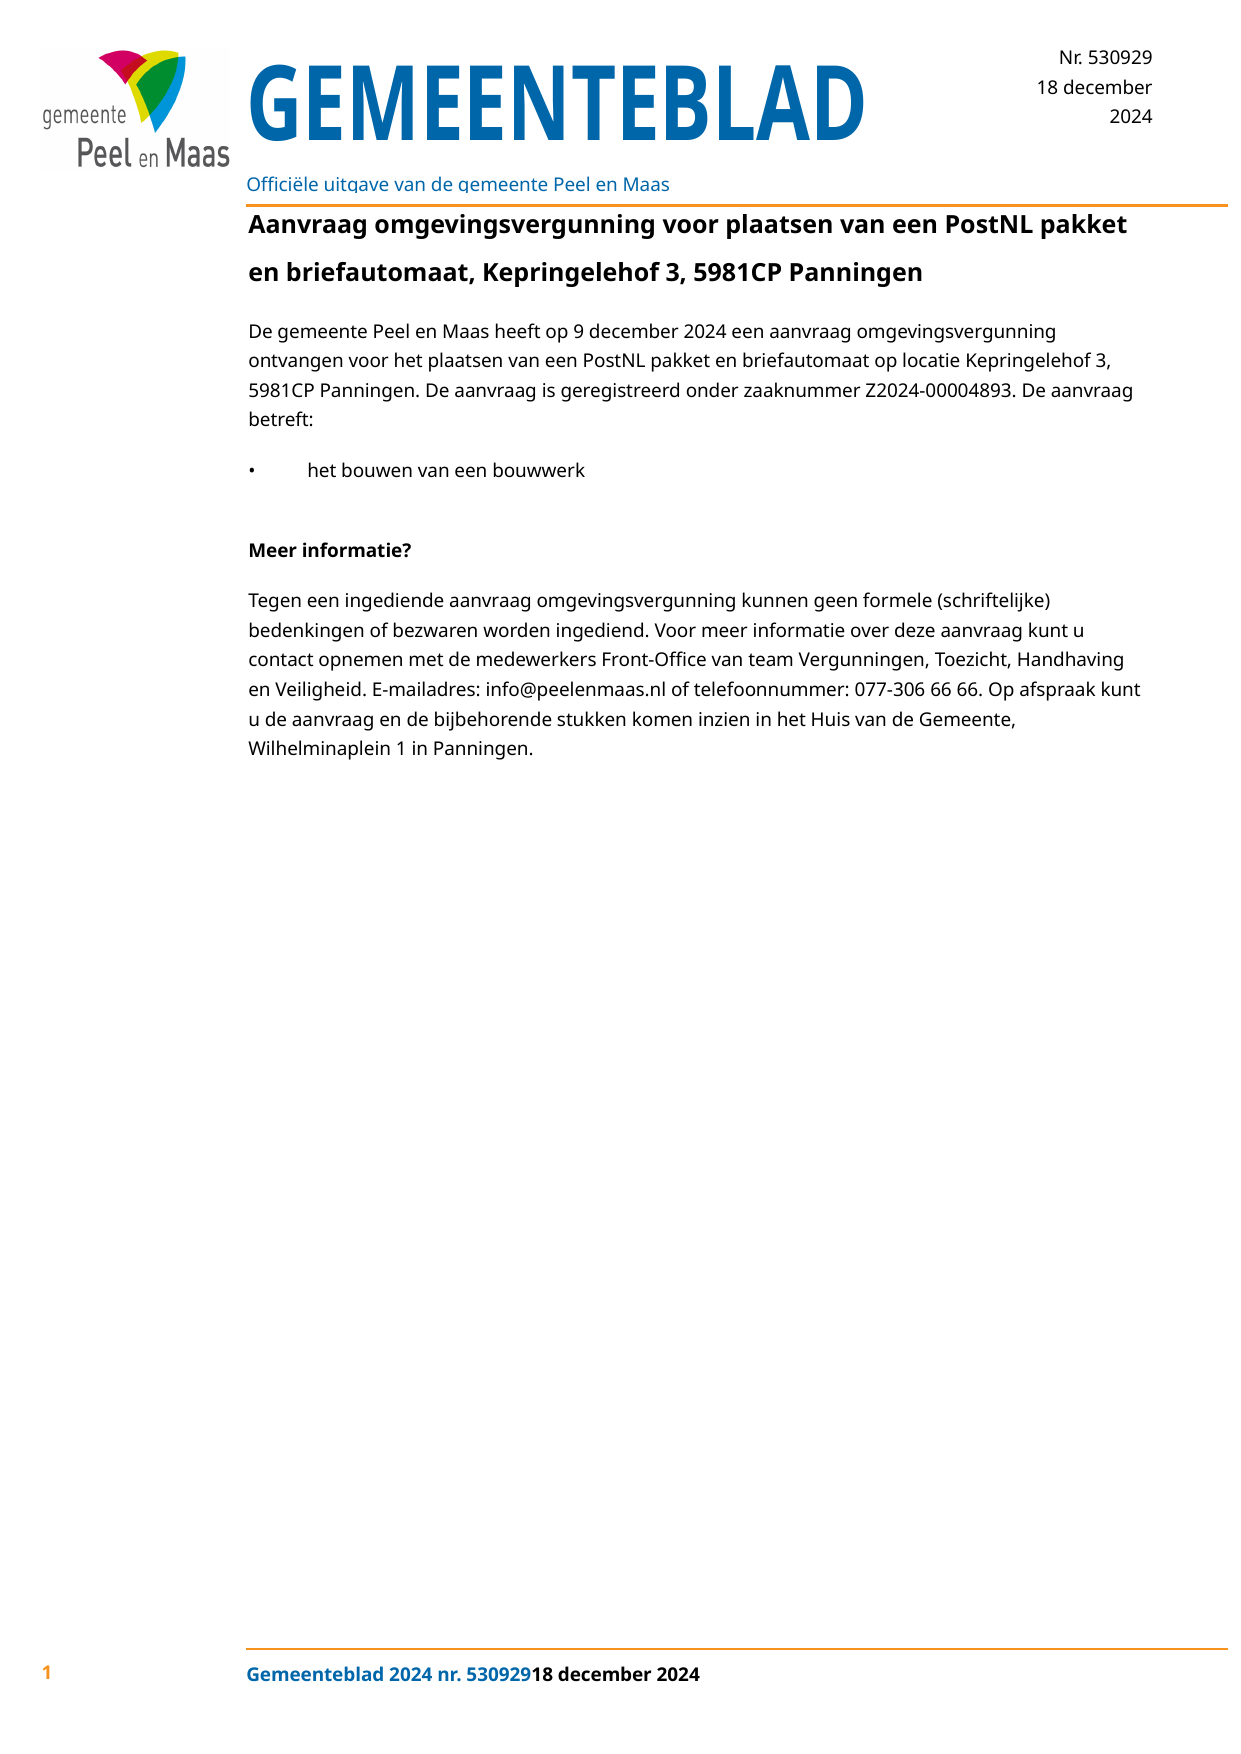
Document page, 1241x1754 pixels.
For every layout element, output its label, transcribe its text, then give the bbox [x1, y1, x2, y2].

picture [41, 47, 231, 172]
text De gemeente Peel en Maas heeft op 9 december 2024 een aanvraag omgevingsvergunning ontvangen voor het plaatsen van een PostNL pakket en briefautomaat op locatie Kepringelehof 3, 5981CP Panningen. De aanvraag is geregistreerd onder zaaknummer Z2024-00004893. De aanvraag betreft: [248, 318, 1152, 432]
text Meer informatie? [248, 537, 1152, 563]
list het bouwen van een bouwwerk [248, 457, 1152, 483]
text Aanvraag omgevingsvergunning voor plaatsen van een PostNL pakket en briefautomaat, Kepringelehof 3, 5981CP Panningen [248, 207, 1152, 288]
text Tegen een ingediende aanvraag omgevingsvergunning kunnen geen formele (schriftelijke) bedenkingen of bezwaren worden ingediend. Voor meer informatie over deze aanvraag kunt u contact opnemen met de medewerkers Front-Office van team Vergunningen, Toezicht, Handhaving en Veiligheid. E-mailadres: info@peelenmaas.nl of telefoonnummer: 077-306 66 66. Op afspraak kunt u de aanvraag en de bijbehorende stukken komen inzien in het Huis van de Gemeente, Wilhelminaplein 1 in Panningen. [248, 587, 1152, 761]
